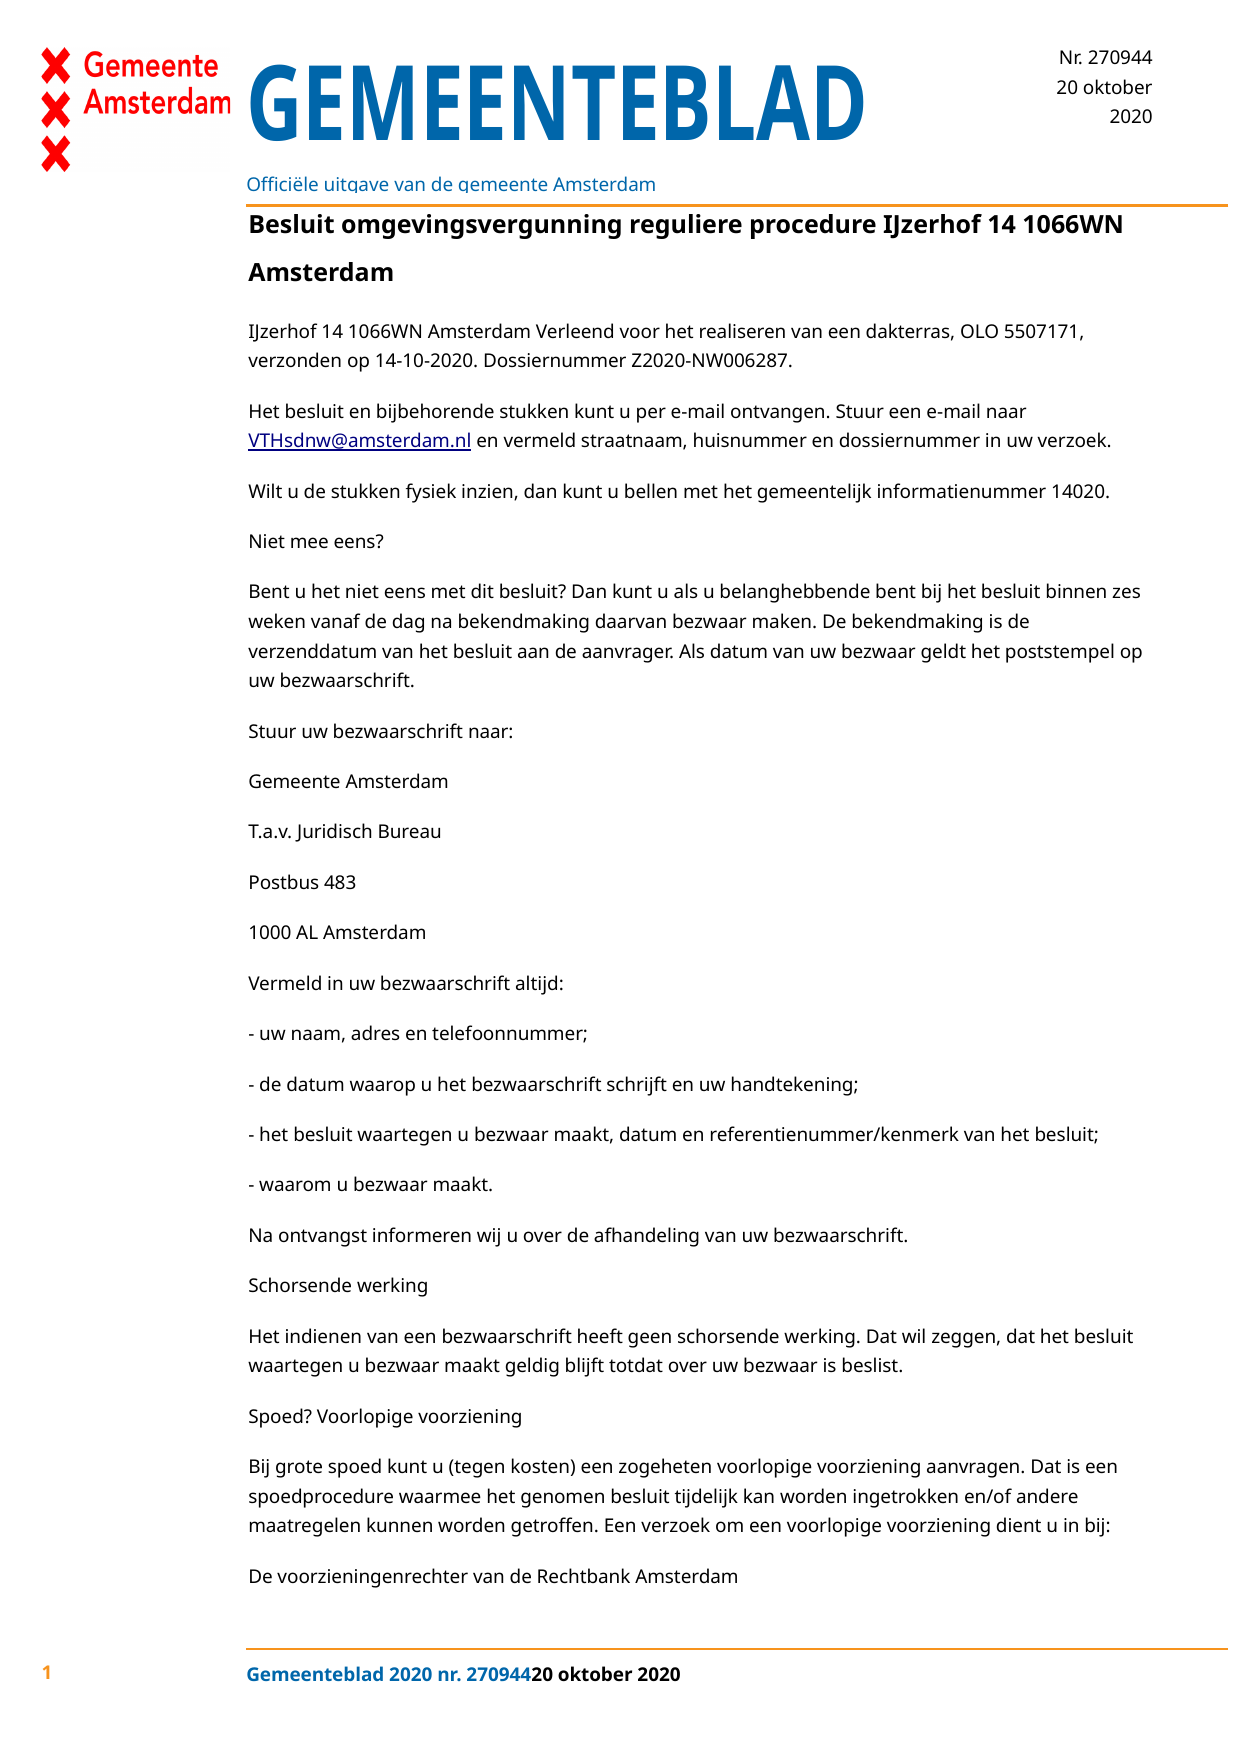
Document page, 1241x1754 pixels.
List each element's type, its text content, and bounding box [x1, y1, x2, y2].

text - het besluit waartegen u bezwaar maakt, datum en referentienummer/kenmerk van het besluit; [248, 1121, 1152, 1147]
text Het indienen van een bezwaarschrift heeft geen schorsende werking. Dat wil zeggen, dat het besluit waartegen u bezwaar maakt geldig blijft totdat over uw bezwaar is beslist. [248, 1323, 1152, 1378]
text T.a.v. Juridisch Bureau [248, 819, 1152, 844]
text Het besluit en bijbehorende stukken kunt u per e-mail ontvangen. Stuur een e-mail naar VTHsdnw@amsterdam.nl en vermeld straatnaam, huisnummer en dossiernummer in uw verzoek. [248, 398, 1152, 453]
text IJzerhof 14 1066WN Amsterdam Verleend voor het realiseren van een dakterras, OLO 5507171, verzonden op 14-10-2020. Dossiernummer Z2020-NW006287. [248, 318, 1152, 373]
text Wilt u de stukken fysiek inzien, dan kunt u bellen met het gemeentelijk informatienummer 14020. [248, 478, 1152, 504]
text Niet mee eens? [248, 528, 1152, 554]
text Na ontvangst informeren wij u over de afhandeling van uw bezwaarschrift. [248, 1222, 1152, 1248]
text Bij grote spoed kunt u (tegen kosten) een zogeheten voorlopige voorziening aanvragen. Dat is een spoedprocedure waarmee het genomen besluit tijdelijk kan worden ingetrokken en/of andere maatregelen kunnen worden getroffen. Een verzoek om een voorlopige voorziening dient u in bij: [248, 1453, 1152, 1538]
text 1000 AL Amsterdam [248, 919, 1152, 945]
text Vermeld in uw bezwaarschrift altijd: [248, 970, 1152, 996]
text Gemeente Amsterdam [248, 768, 1152, 794]
text Besluit omgevingsvergunning reguliere procedure IJzerhof 14 1066WN Amsterdam [248, 207, 1152, 288]
picture [41, 47, 231, 172]
text - uw naam, adres en telefoonnummer; [248, 1020, 1152, 1046]
text Bent u het niet eens met dit besluit? Dan kunt u als u belanghebbende bent bij het besluit binnen zes weken vanaf de dag na bekendmaking daarvan bezwaar maken. De bekendmaking is de verzenddatum van het besluit aan de aanvrager. Als datum van uw bezwaar geldt het poststempel op uw bezwaarschrift. [248, 579, 1152, 693]
text Spoed? Voorlopige voorziening [248, 1403, 1152, 1429]
text Postbus 483 [248, 869, 1152, 895]
text Schorsende werking [248, 1272, 1152, 1298]
text De voorzieningenrechter van de Rechtbank Amsterdam [248, 1563, 1152, 1589]
text - waarom u bezwaar maakt. [248, 1172, 1152, 1197]
text - de datum waarop u het bezwaarschrift schrijft en uw handtekening; [248, 1071, 1152, 1097]
text Stuur uw bezwaarschrift naar: [248, 718, 1152, 744]
